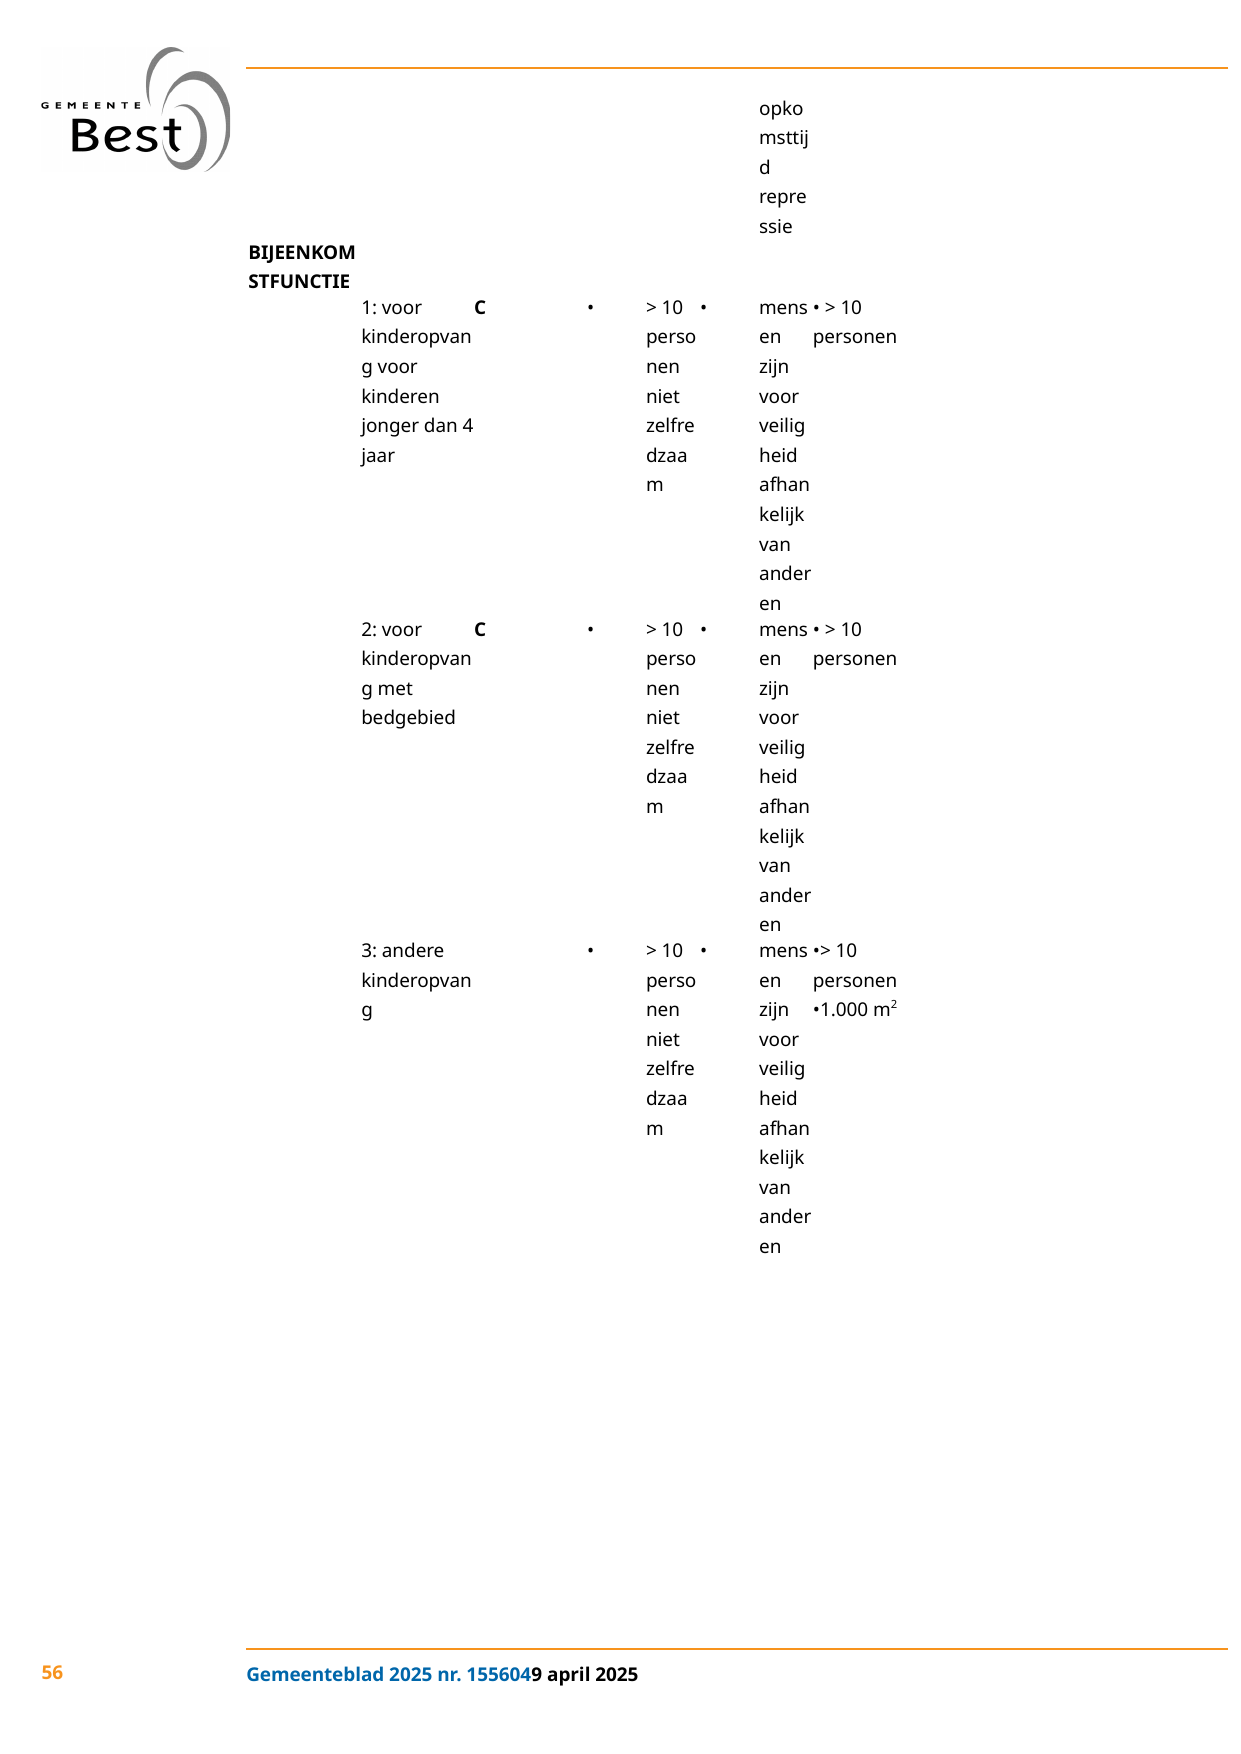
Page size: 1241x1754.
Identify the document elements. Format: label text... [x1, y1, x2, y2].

table_cell [926, 95, 1038, 239]
table_cell > 10 personen niet zelfredzaam [587, 294, 700, 616]
table_cell C [474, 616, 587, 937]
table_cell mensen zijn voor veiligheid afhankelijk van anderen [700, 294, 813, 616]
table_cell [700, 239, 813, 294]
table_cell [587, 95, 700, 239]
table_cell [1039, 616, 1152, 937]
table_cell [926, 616, 1038, 937]
table_cell C [474, 294, 587, 616]
table_cell BIJEENKOMSTFUNCTIE [248, 239, 361, 294]
table_cell [1039, 95, 1152, 239]
table_cell [474, 95, 587, 239]
table_cell opkomsttijd repressie [700, 95, 813, 239]
table_cell [926, 239, 1038, 294]
table_cell 1: voor kinderopvang voor kinderen jonger dan 4 jaar [361, 294, 474, 616]
picture [41, 47, 231, 172]
table_cell [926, 937, 1038, 1259]
table_cell [1039, 937, 1152, 1259]
table_cell 2: voor kinderopvang met bedgebied [361, 616, 474, 937]
table_cell [813, 95, 926, 239]
table_cell > 10 personen niet zelfredzaam [587, 616, 700, 937]
table_cell [248, 294, 361, 1259]
table_cell mensen zijn voor veiligheid afhankelijk van anderen [700, 937, 813, 1259]
table_cell • > 10 personen [813, 294, 926, 616]
table_cell [361, 95, 474, 239]
table_cell [248, 95, 361, 239]
table_cell [474, 937, 587, 1259]
table_cell > 10 personen niet zelfredzaam [587, 937, 700, 1259]
table_cell [926, 294, 1038, 616]
table_cell [361, 239, 474, 294]
table_cell [1039, 294, 1152, 616]
table_cell 3: andere kinderopvang [361, 937, 474, 1259]
table_cell [813, 239, 926, 294]
table_cell [474, 239, 587, 294]
table_cell [587, 239, 700, 294]
table_cell •> 10 personen •1.000 m2 [813, 937, 926, 1259]
table_cell • > 10 personen [813, 616, 926, 937]
table_cell mensen zijn voor veiligheid afhankelijk van anderen [700, 616, 813, 937]
table_cell [1039, 239, 1152, 294]
